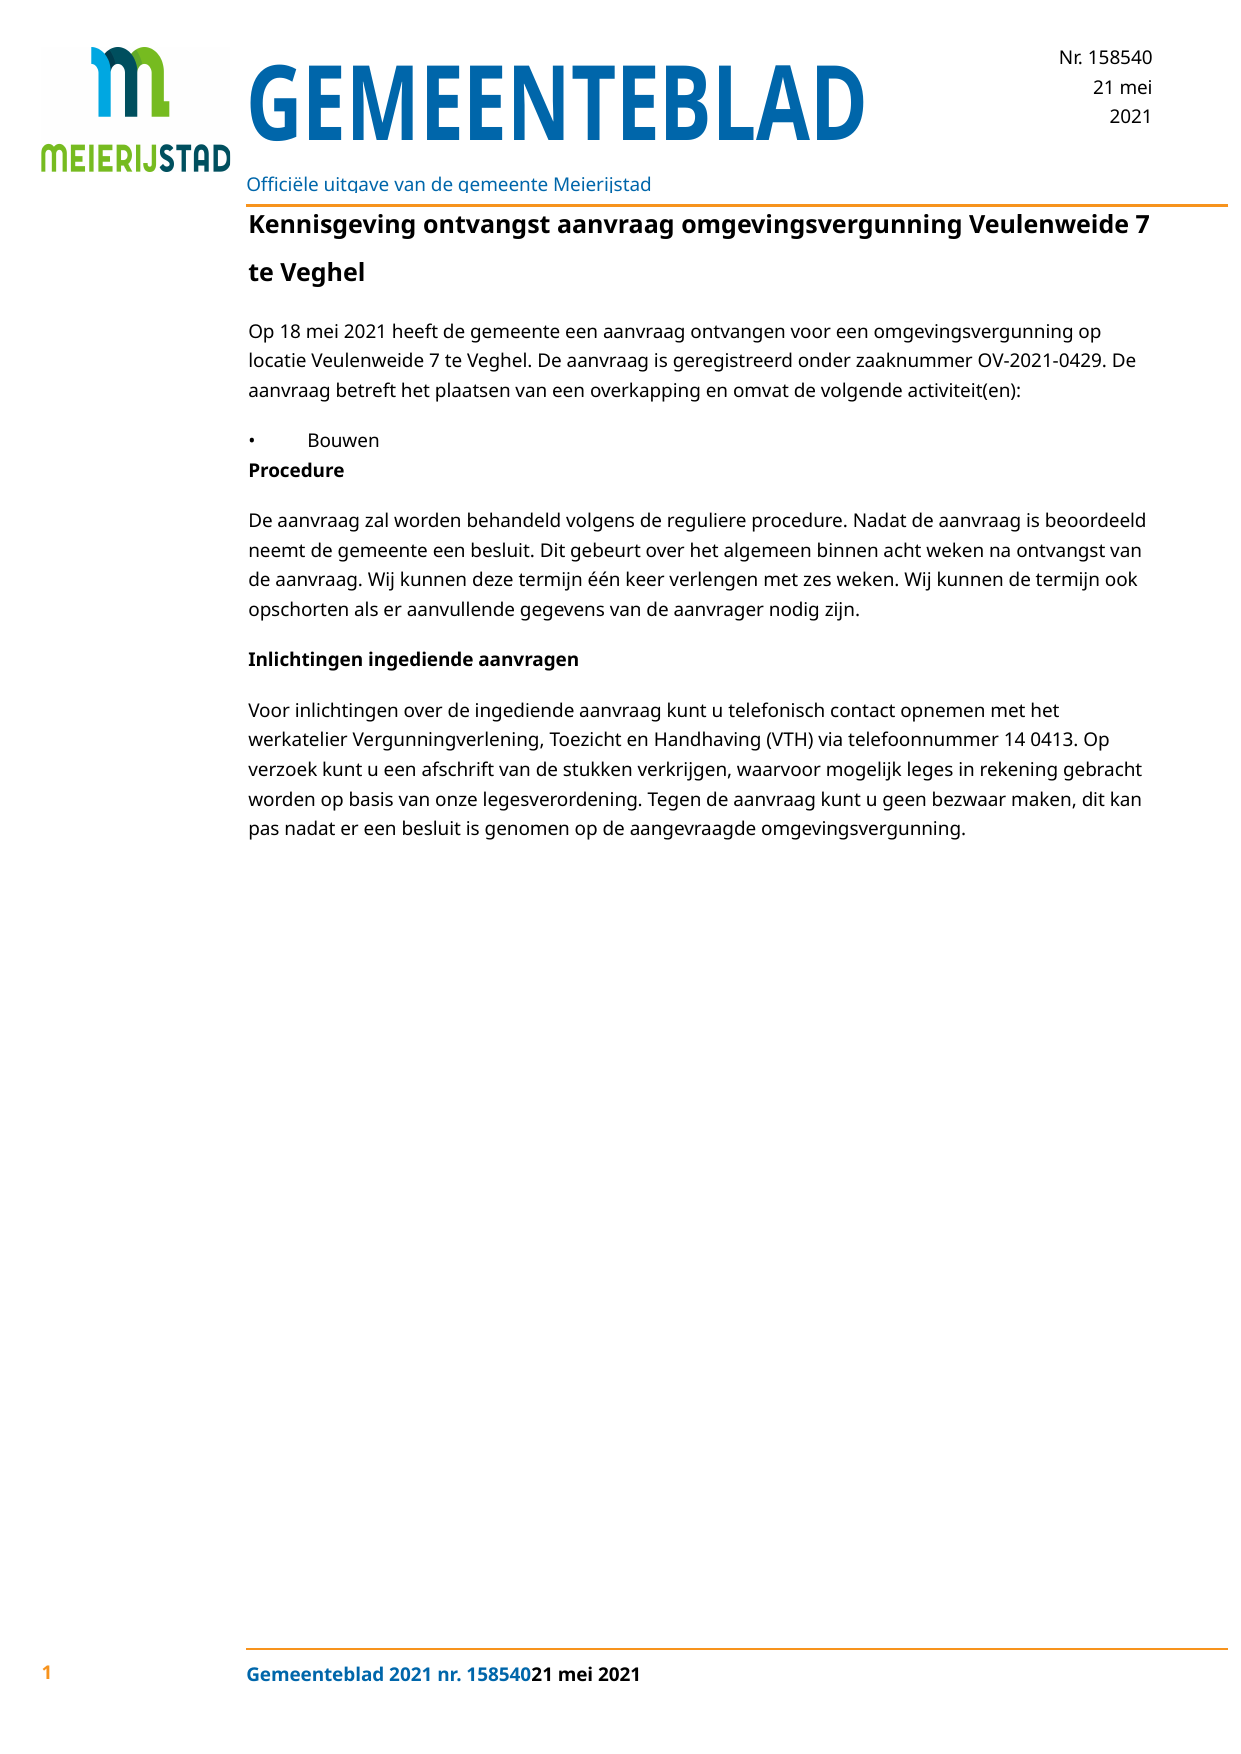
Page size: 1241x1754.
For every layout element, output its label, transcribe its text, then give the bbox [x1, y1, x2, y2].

text Op 18 mei 2021 heeft de gemeente een aanvraag ontvangen voor een omgevingsvergunning op locatie Veulenweide 7 te Veghel. De aanvraag is geregistreerd onder zaaknummer OV-2021-0429. De aanvraag betreft het plaatsen van een overkapping en omvat de volgende activiteit(en): [248, 318, 1152, 403]
picture [41, 47, 231, 172]
text Inlichtingen ingediende aanvragen [248, 647, 1152, 672]
text De aanvraag zal worden behandeld volgens de reguliere procedure. Nadat de aanvraag is beoordeeld neemt de gemeente een besluit. Dit gebeurt over het algemeen binnen acht weken na ontvangst van de aanvraag. Wij kunnen deze termijn één keer verlengen met zes weken. Wij kunnen de termijn ook opschorten als er aanvullende gegevens van de aanvrager nodig zijn. [248, 507, 1152, 622]
list Bouwen [248, 427, 1152, 453]
text Kennisgeving ontvangst aanvraag omgevingsvergunning Veulenweide 7 te Veghel [248, 207, 1152, 288]
text Voor inlichtingen over de ingediende aanvraag kunt u telefonisch contact opnemen met het werkatelier Vergunningverlening, Toezicht en Handhaving (VTH) via telefoonnummer 14 0413. Op verzoek kunt u een afschrift van de stukken verkrijgen, waarvoor mogelijk leges in rekening gebracht worden op basis van onze legesverordening. Tegen de aanvraag kunt u geen bezwaar maken, dit kan pas nadat er een besluit is genomen op de aangevraagde omgevingsvergunning. [248, 697, 1152, 841]
text Procedure [248, 457, 1152, 483]
